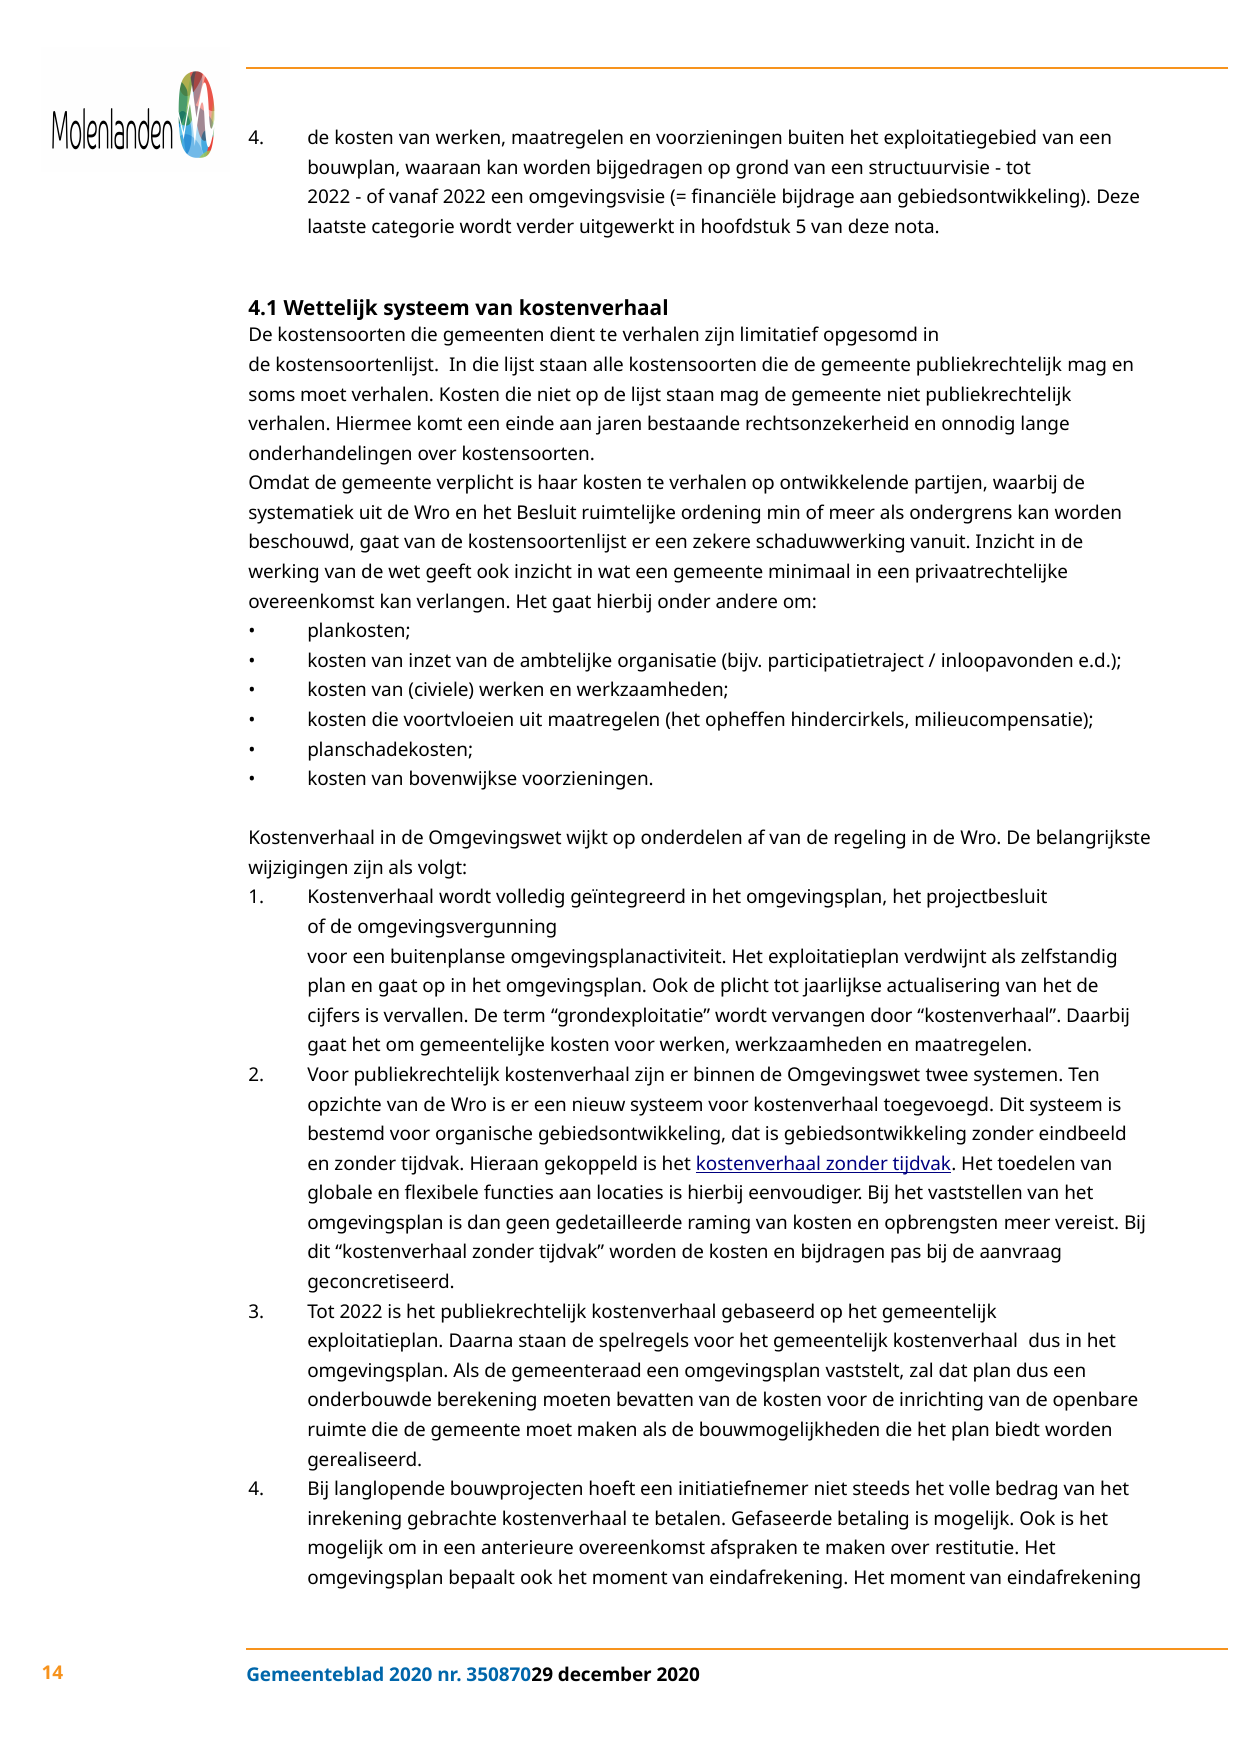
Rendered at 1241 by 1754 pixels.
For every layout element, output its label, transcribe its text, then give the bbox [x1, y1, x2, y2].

list de kosten van werken, maatregelen en voorzieningen buiten het exploitatiegebied van een bouwplan, waaraan kan worden bijgedragen op grond van een structuurvisie - tot 2022 - of vanaf 2022 een omgevingsvisie (= financiële bijdrage aan gebiedsontwikkeling). Deze laatste categorie wordt verder uitgewerkt in hoofdstuk 5 van deze nota. [248, 124, 1152, 239]
list plankosten; [248, 617, 1152, 643]
list Bij langlopende bouwprojecten hoeft een initiatiefnemer niet steeds het volle bedrag van het inrekening gebrachte kostenverhaal te betalen. Gefaseerde betaling is mogelijk. Ook is het mogelijk om in een anterieure overeenkomst afspraken te maken over restitutie. Het omgevingsplan bepaalt ook het moment van eindafrekening. Het moment van eindafrekening [248, 1475, 1152, 1590]
text De kostensoorten die gemeenten dient te verhalen zijn limitatief opgesomd in de kostensoortenlijst. In die lijst staan alle kostensoorten die de gemeente publiekrechtelijk mag en soms moet verhalen. Kosten die niet op de lijst staan mag de gemeente niet publiekrechtelijk verhalen. Hiermee komt een einde aan jaren bestaande rechtsonzekerheid en onnodig lange onderhandelingen over kostensoorten. [248, 322, 1152, 466]
list planschadekosten; [248, 736, 1152, 761]
list Kostenverhaal wordt volledig geïntegreerd in het omgevingsplan, het projectbesluit of de omgevingsvergunning voor een buitenplanse omgevingsplanactiviteit. Het exploitatieplan verdwijnt als zelfstandig plan en gaat op in het omgevingsplan. Ook de plicht tot jaarlijkse actualisering van het de cijfers is vervallen. De term “grondexploitatie” wordt vervangen door “kostenverhaal”. Daarbij gaat het om gemeentelijke kosten voor werken, werkzaamheden en maatregelen. [248, 884, 1152, 1057]
text Kostenverhaal in de Omgevingswet wijkt op onderdelen af van de regeling in de Wro. De belangrijkste wijzigingen zijn als volgt: [248, 824, 1152, 880]
list kosten van inzet van de ambtelijke organisatie (bijv. participatietraject / inloopavonden e.d.); [248, 647, 1152, 673]
text Omdat de gemeente verplicht is haar kosten te verhalen op ontwikkelende partijen, waarbij de systematiek uit de Wro en het Besluit ruimtelijke ordening min of meer als ondergrens kan worden beschouwd, gaat van de kostensoortenlijst er een zekere schaduwwerking vanuit. Inzicht in de werking van de wet geeft ook inzicht in wat een gemeente minimaal in een privaatrechtelijke overeenkomst kan verlangen. Het gaat hierbij onder andere om: [248, 469, 1152, 613]
list kosten van bovenwijkse voorzieningen. [248, 765, 1152, 791]
list kosten die voortvloeien uit maatregelen (het opheffen hindercirkels, milieucompensatie); [248, 706, 1152, 732]
picture [41, 47, 231, 172]
list kosten van (civiele) werken en werkzaamheden; [248, 677, 1152, 702]
list Tot 2022 is het publiekrechtelijk kostenverhaal gebaseerd op het gemeentelijk exploitatieplan. Daarna staan de spelregels voor het gemeentelijk kostenverhaal dus in het omgevingsplan. Als de gemeenteraad een omgevingsplan vaststelt, zal dat plan dus een onderbouwde berekening moeten bevatten van de kosten voor de inrichting van de openbare ruimte die de gemeente moet maken als de bouwmogelijkheden die het plan biedt worden gerealiseerd. [248, 1298, 1152, 1471]
text 4.1 Wettelijk systeem van kostenverhaal [248, 293, 1152, 322]
list Voor publiekrechtelijk kostenverhaal zijn er binnen de Omgevingswet twee systemen. Ten opzichte van de Wro is er een nieuw systeem voor kostenverhaal toegevoegd. Dit systeem is bestemd voor organische gebiedsontwikkeling, dat is gebiedsontwikkeling zonder eindbeeld en zonder tijdvak. Hieraan gekoppeld is het kostenverhaal zonder tijdvak. Het toedelen van globale en flexibele functies aan locaties is hierbij eenvoudiger. Bij het vaststellen van het omgevingsplan is dan geen gedetailleerde raming van kosten en opbrengsten meer vereist. Bij dit “kostenverhaal zonder tijdvak” worden de kosten en bijdragen pas bij de aanvraag geconcretiseerd. [248, 1061, 1152, 1294]
